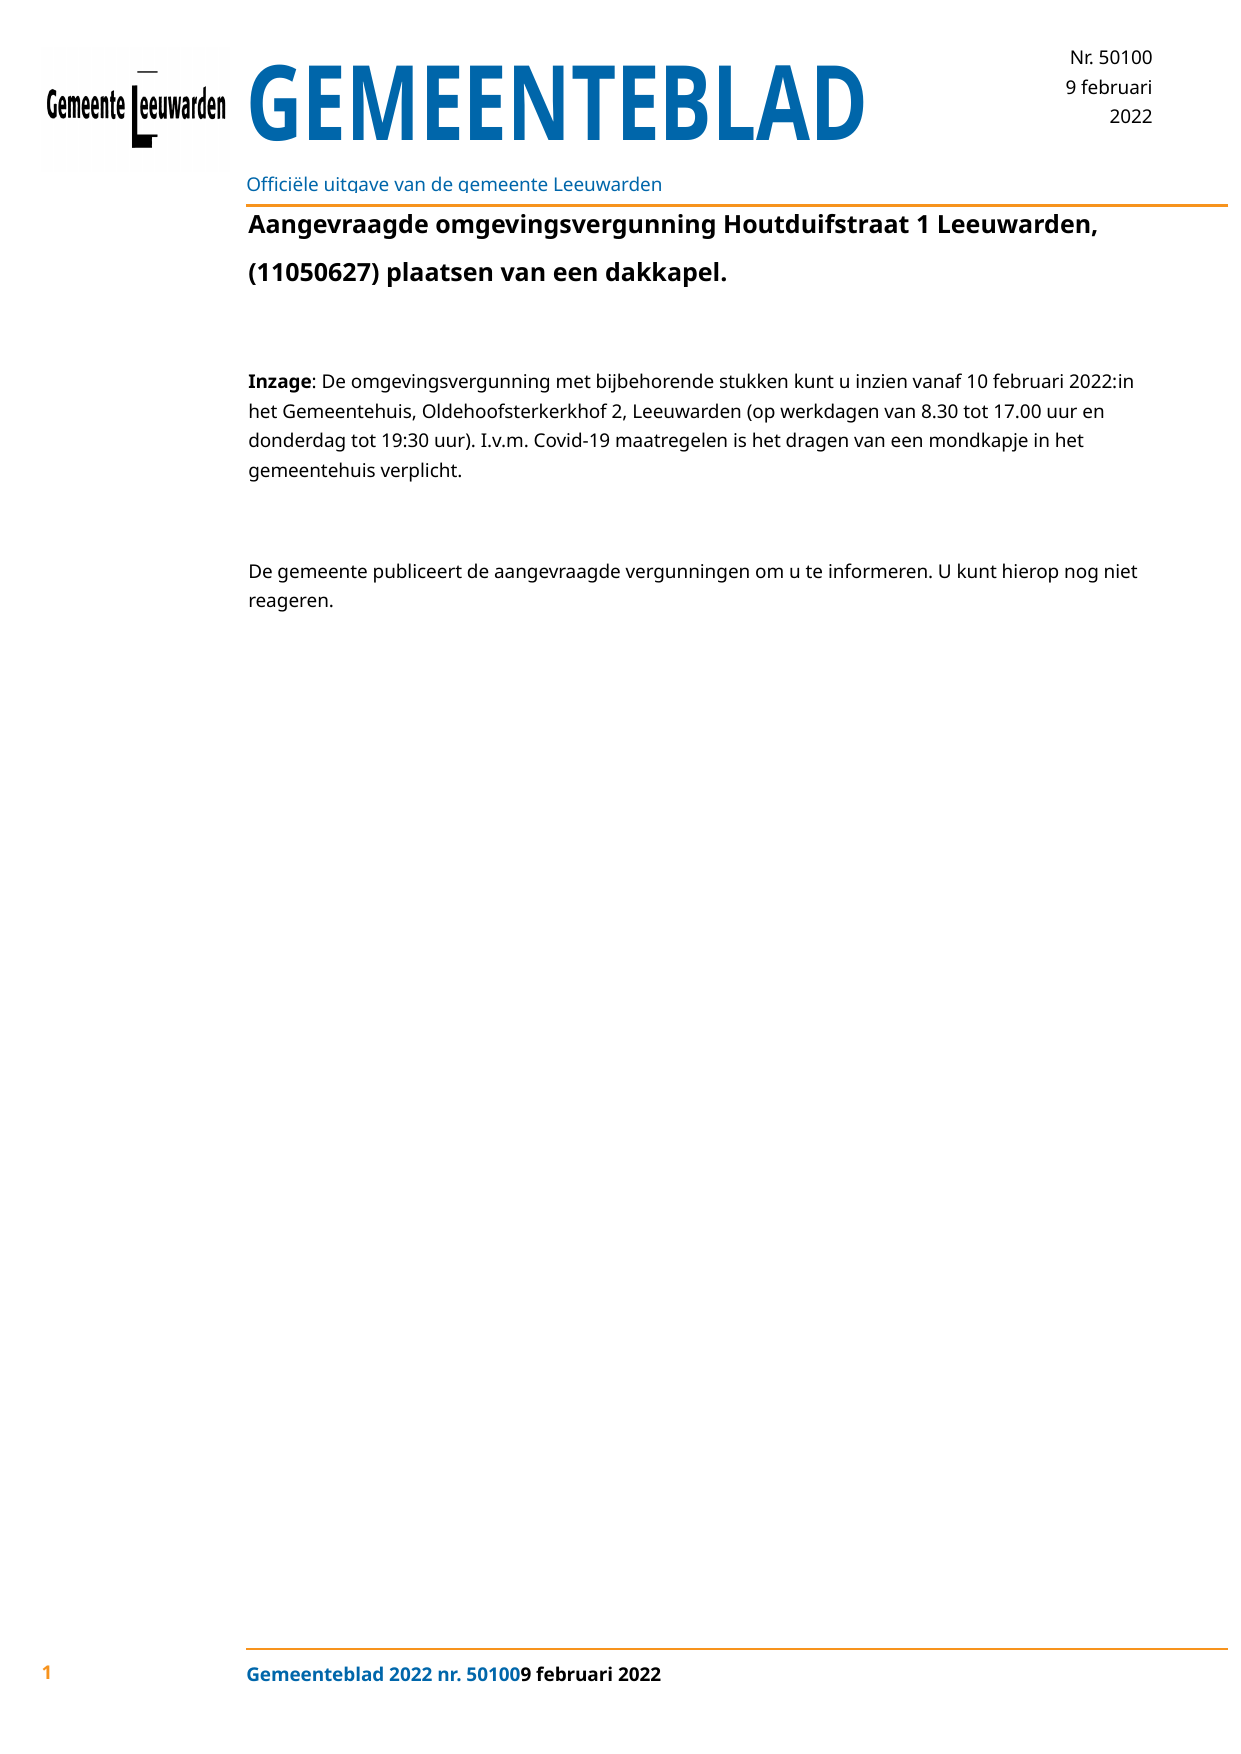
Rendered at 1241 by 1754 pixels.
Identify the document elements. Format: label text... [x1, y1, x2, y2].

picture [41, 47, 231, 172]
text Inzage: De omgevingsvergunning met bijbehorende stukken kunt u inzien vanaf 10 februari 2022:in het Gemeentehuis, Oldehoofsterkerkhof 2, Leeuwarden (op werkdagen van 8.30 tot 17.00 uur en donderdag tot 19:30 uur). I.v.m. Covid-19 maatregelen is het dragen van een mondkapje in het gemeentehuis verplicht. [248, 368, 1152, 483]
text Aangevraagde omgevingsvergunning Houtduifstraat 1 Leeuwarden, (11050627) plaatsen van een dakkapel. [248, 207, 1152, 288]
text De gemeente publiceert de aangevraagde vergunningen om u te informeren. U kunt hierop nog niet reageren. [248, 558, 1152, 613]
